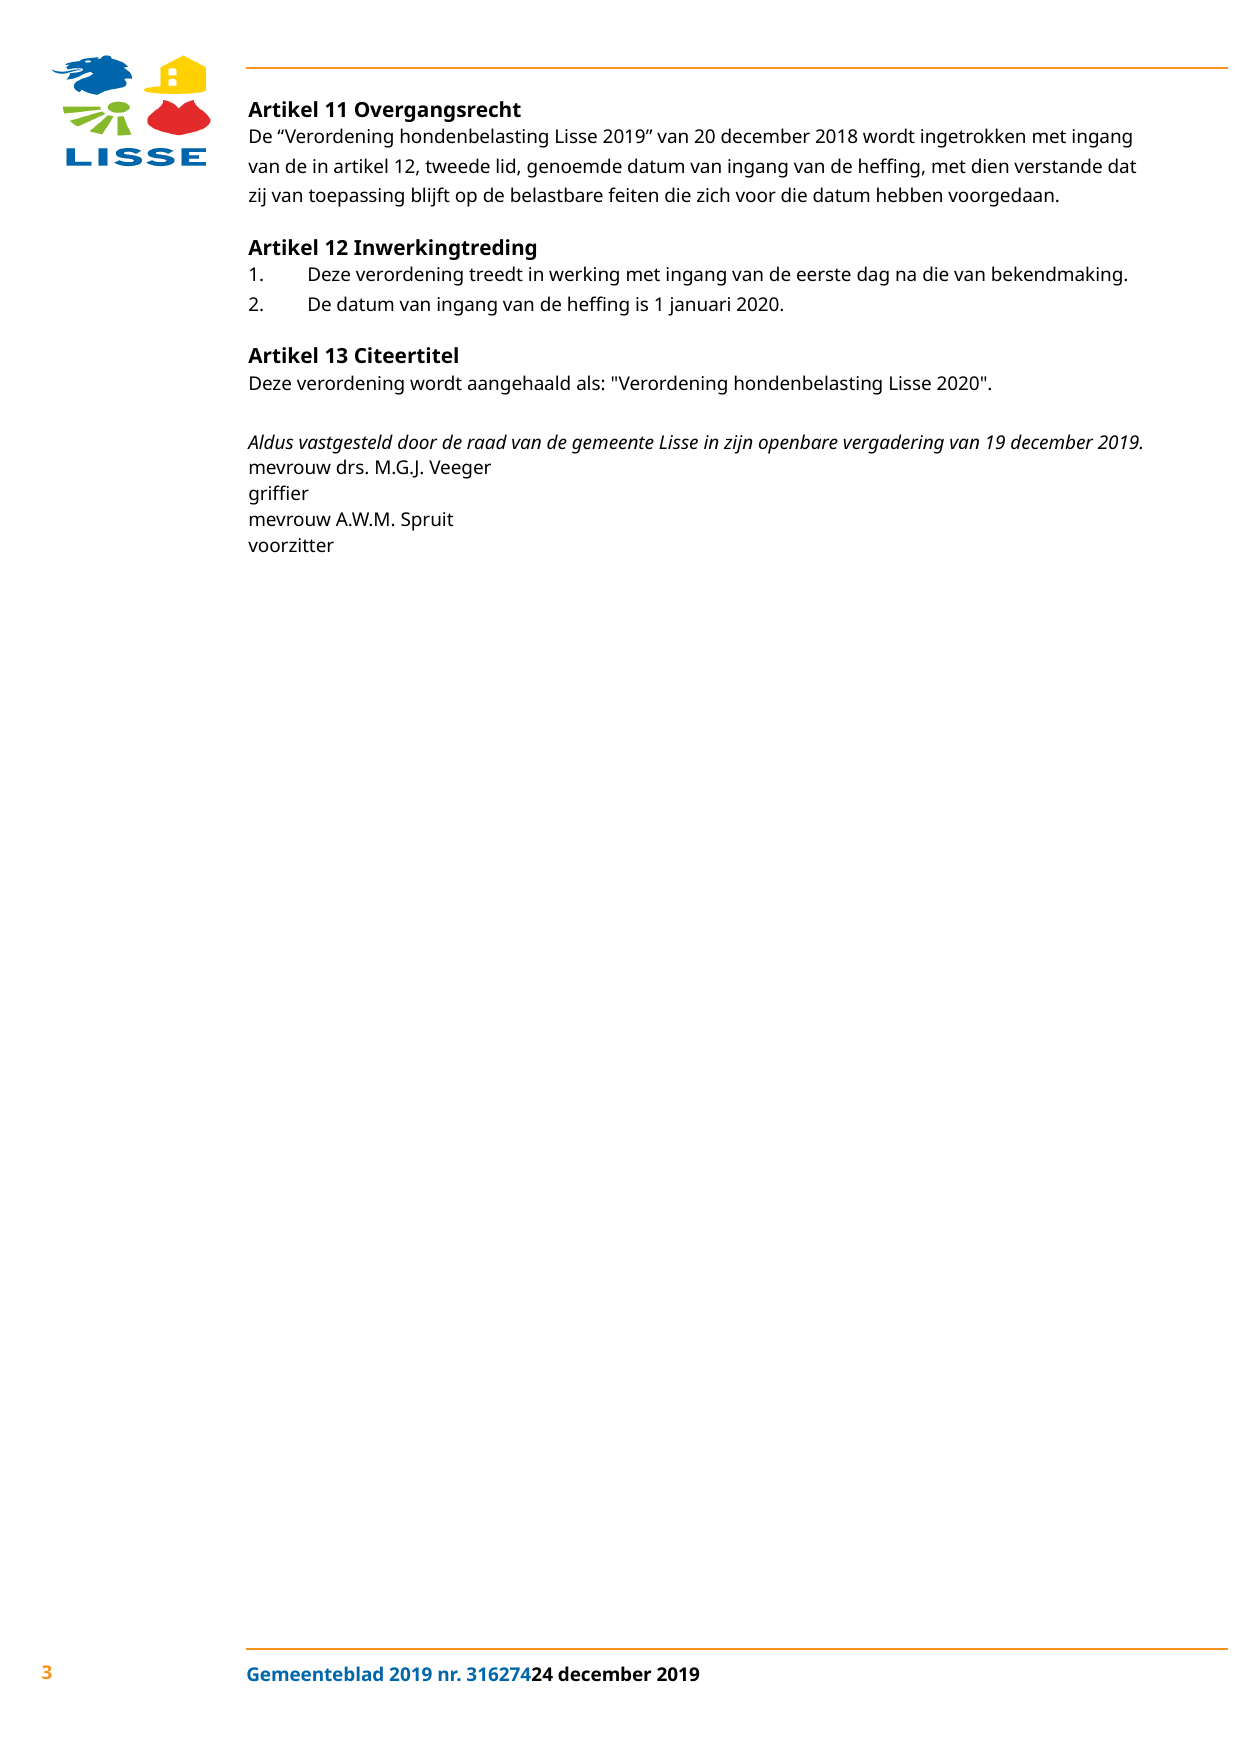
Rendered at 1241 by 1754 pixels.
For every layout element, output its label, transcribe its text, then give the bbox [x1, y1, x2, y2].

text voorzitter [248, 532, 1152, 557]
text Artikel 12 Inwerkingtreding [248, 233, 1152, 261]
text Artikel 11 Overgangsrecht [248, 95, 1152, 123]
picture [41, 47, 231, 172]
text Aldus vastgesteld door de raad van de gemeente Lisse in zijn openbare vergadering van 19 december 2019. [248, 429, 1152, 454]
text mevrouw drs. M.G.J. Veeger [248, 454, 1152, 480]
list Deze verordening treedt in werking met ingang van de eerste dag na die van bekendmaking. [248, 261, 1152, 287]
list De datum van ingang van de heffing is 1 januari 2020. [248, 291, 1152, 317]
text Deze verordening wordt aangehaald als: "Verordening hondenbelasting Lisse 2020". [248, 370, 1152, 395]
text mevrouw A.W.M. Spruit [248, 506, 1152, 532]
text Artikel 13 Citeertitel [248, 341, 1152, 370]
text griffier [248, 480, 1152, 506]
text De “Verordening hondenbelasting Lisse 2019” van 20 december 2018 wordt ingetrokken met ingang van de in artikel 12, tweede lid, genoemde datum van ingang van de heffing, met dien verstande dat zij van toepassing blijft op de belastbare feiten die zich voor die datum hebben voorgedaan. [248, 123, 1152, 208]
